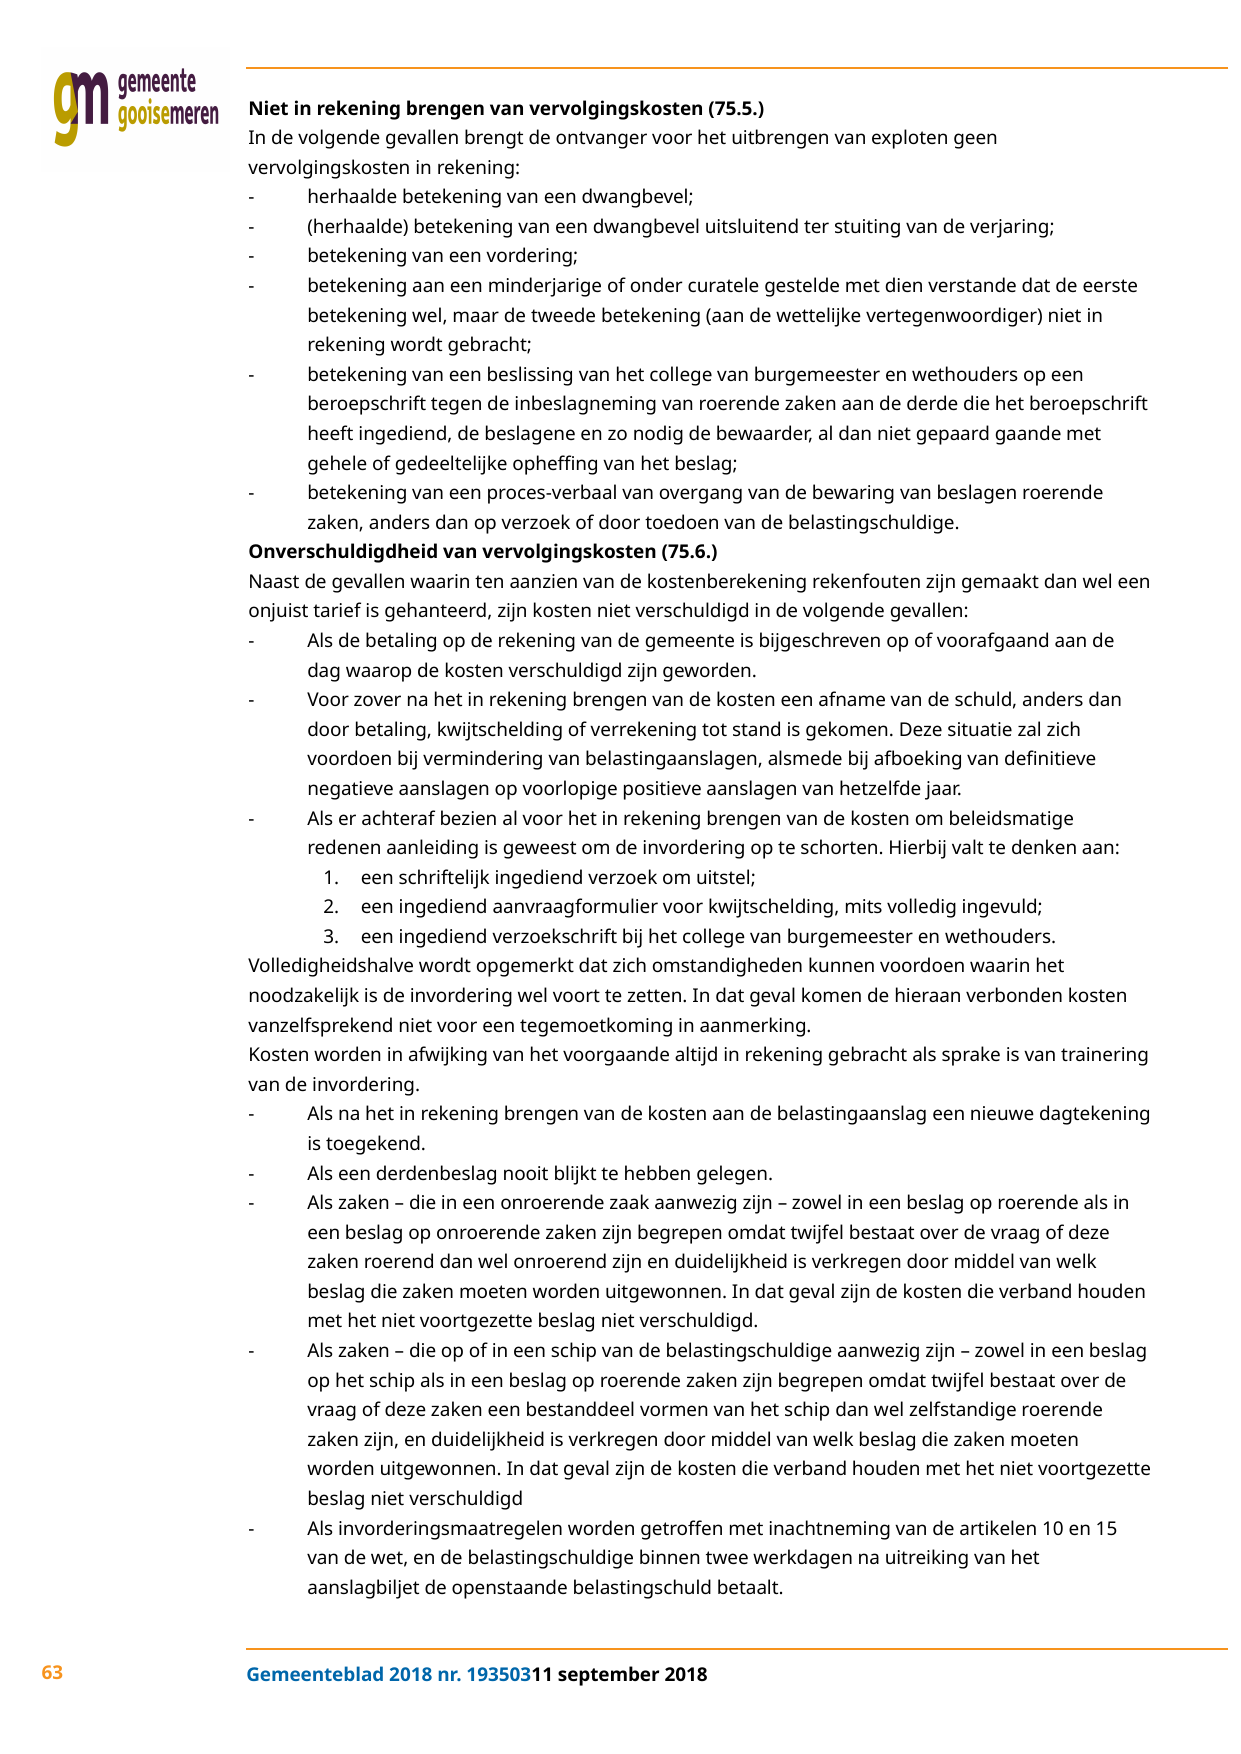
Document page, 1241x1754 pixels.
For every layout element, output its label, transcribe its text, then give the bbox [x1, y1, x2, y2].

list Als zaken – die op of in een schip van de belastingschuldige aanwezig zijn – zowel in een beslag op het schip als in een beslag op roerende zaken zijn begrepen omdat twijfel bestaat over de vraag of deze zaken een bestanddeel vormen van het schip dan wel zelfstandige roerende zaken zijn, en duidelijkheid is verkregen door middel van welk beslag die zaken moeten worden uitgewonnen. In dat geval zijn de kosten die verband houden met het niet voortgezette beslag niet verschuldigd [248, 1337, 1152, 1511]
list Als een derdenbeslag nooit blijkt te hebben gelegen. [248, 1160, 1152, 1186]
text Naast de gevallen waarin ten aanzien van de kostenberekening rekenfouten zijn gemaakt dan wel een onjuist tarief is gehanteerd, zijn kosten niet verschuldigd in de volgende gevallen: [248, 568, 1152, 623]
text Kosten worden in afwijking van het voorgaande altijd in rekening gebracht als sprake is van trainering van de invordering. [248, 1041, 1152, 1097]
text Volledigheidshalve wordt opgemerkt dat zich omstandigheden kunnen voordoen waarin het noodzakelijk is de invordering wel voort te zetten. In dat geval komen de hieraan verbonden kosten vanzelfsprekend niet voor een tegemoetkoming in aanmerking. [248, 953, 1152, 1038]
list een schriftelijk ingediend verzoek om uitstel; [323, 864, 1152, 890]
list Als er achteraf bezien al voor het in rekening brengen van de kosten om beleidsmatige redenen aanleiding is geweest om de invordering op te schorten. Hierbij valt te denken aan: [248, 805, 1152, 860]
list Als zaken – die in een onroerende zaak aanwezig zijn – zowel in een beslag op roerende als in een beslag op onroerende zaken zijn begrepen omdat twijfel bestaat over de vraag of deze zaken roerend dan wel onroerend zijn en duidelijkheid is verkregen door middel van welk beslag die zaken moeten worden uitgewonnen. In dat geval zijn de kosten die verband houden met het niet voortgezette beslag niet verschuldigd. [248, 1189, 1152, 1333]
list Voor zover na het in rekening brengen van de kosten een afname van de schuld, anders dan door betaling, kwijtschelding of verrekening tot stand is gekomen. Deze situatie zal zich voordoen bij vermindering van belastingaanslagen, alsmede bij afboeking van definitieve negatieve aanslagen op voorlopige positieve aanslagen van hetzelfde jaar. [248, 686, 1152, 801]
list (herhaalde) betekening van een dwangbevel uitsluitend ter stuiting van de verjaring; [248, 213, 1152, 239]
picture [41, 47, 231, 172]
list betekening van een vordering; [248, 243, 1152, 268]
list betekening van een proces-verbaal van overgang van de bewaring van beslagen roerende zaken, anders dan op verzoek of door toedoen van de belastingschuldige. [248, 479, 1152, 535]
list betekening aan een minderjarige of onder curatele gestelde met dien verstande dat de eerste betekening wel, maar de tweede betekening (aan de wettelijke vertegenwoordiger) niet in rekening wordt gebracht; [248, 272, 1152, 357]
list een ingediend aanvraagformulier voor kwijtschelding, mits volledig ingevuld; [323, 893, 1152, 919]
list Als na het in rekening brengen van de kosten aan de belastingaanslag een nieuwe dagtekening is toegekend. [248, 1101, 1152, 1156]
text In de volgende gevallen brengt de ontvanger voor het uitbrengen van exploten geen vervolgingskosten in rekening: [248, 124, 1152, 180]
text Niet in rekening brengen van vervolgingskosten (75.5.) [248, 95, 1152, 121]
text Onverschuldigdheid van vervolgingskosten (75.6.) [248, 538, 1152, 564]
list Als de betaling op de rekening van de gemeente is bijgeschreven op of voorafgaand aan de dag waarop de kosten verschuldigd zijn geworden. [248, 627, 1152, 683]
list betekening van een beslissing van het college van burgemeester en wethouders op een beroepschrift tegen de inbeslagneming van roerende zaken aan de derde die het beroepschrift heeft ingediend, de beslagene en zo nodig de bewaarder, al dan niet gepaard gaande met gehele of gedeeltelijke opheffing van het beslag; [248, 361, 1152, 476]
list herhaalde betekening van een dwangbevel; [248, 183, 1152, 209]
list een ingediend verzoekschrift bij het college van burgemeester en wethouders. [323, 923, 1152, 949]
list Als invorderingsmaatregelen worden getroffen met inachtneming van de artikelen 10 en 15 van de wet, en de belastingschuldige binnen twee werkdagen na uitreiking van het aanslagbiljet de openstaande belastingschuld betaalt. [248, 1515, 1152, 1600]
